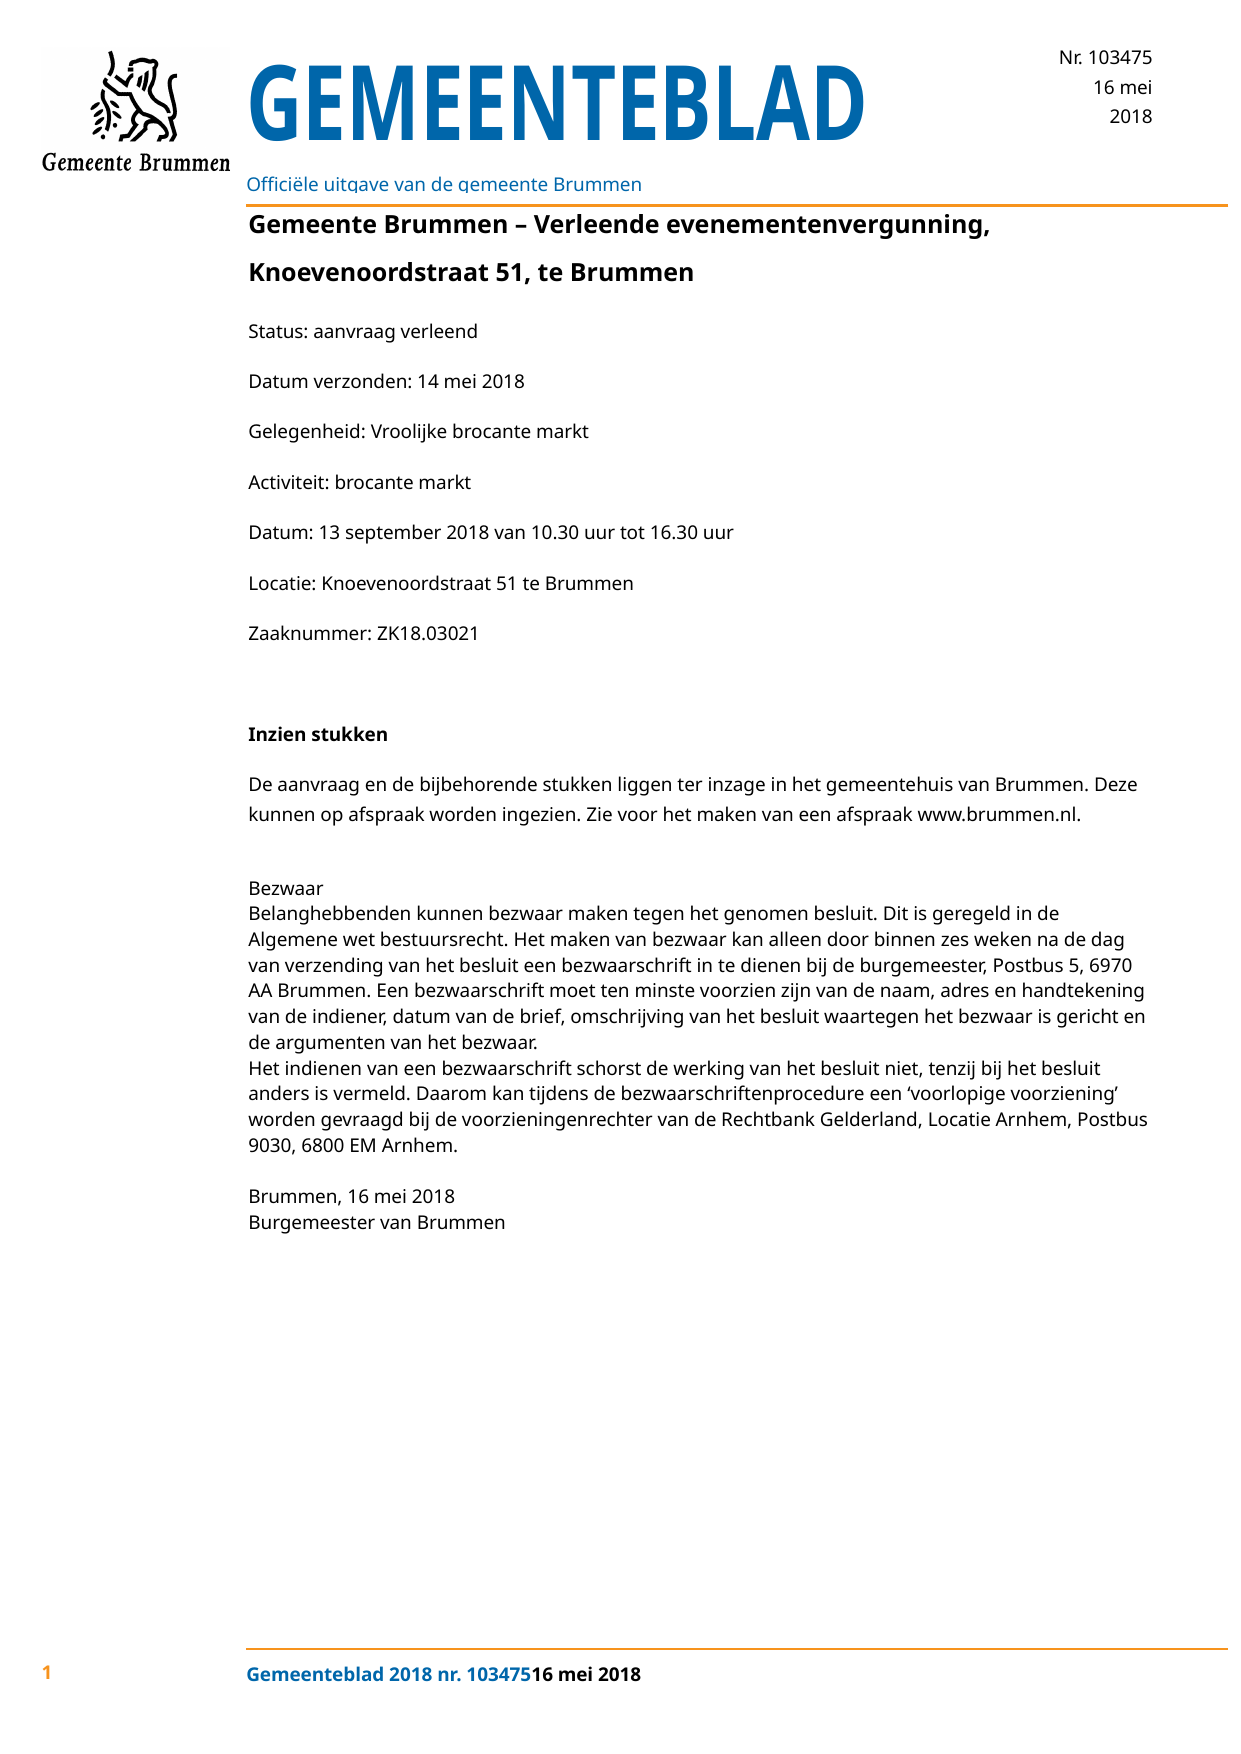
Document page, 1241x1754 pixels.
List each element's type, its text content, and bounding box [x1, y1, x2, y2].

text Het indienen van een bezwaarschrift schorst de werking van het besluit niet, tenzij bij het besluit anders is vermeld. Daarom kan tijdens de bezwaarschriftenprocedure een ‘voorlopige voorziening’ worden gevraagd bij de voorzieningenrechter van de Rechtbank Gelderland, Locatie Arnhem, Postbus 9030, 6800 EM Arnhem. [248, 1055, 1152, 1158]
text Datum: 13 september 2018 van 10.30 uur tot 16.30 uur [248, 519, 1152, 545]
text Locatie: Knoevenoordstraat 51 te Brummen [248, 570, 1152, 596]
text Inzien stukken [248, 721, 1152, 747]
text De aanvraag en de bijbehorende stukken liggen ter inzage in het gemeentehuis van Brummen. Deze kunnen op afspraak worden ingezien. Zie voor het maken van een afspraak www.brummen.nl. [248, 772, 1152, 827]
text Brummen, 16 mei 2018 [248, 1183, 1152, 1209]
text Bezwaar [248, 875, 1152, 901]
text Gemeente Brummen – Verleende evenementenvergunning, Knoevenoordstraat 51, te Brummen [248, 207, 1152, 288]
text Belanghebbenden kunnen bezwaar maken tegen het genomen besluit. Dit is geregeld in de Algemene wet bestuursrecht. Het maken van bezwaar kan alleen door binnen zes weken na de dag van verzending van het besluit een bezwaarschrift in te dienen bij de burgemeester, Postbus 5, 6970 AA Brummen. Een bezwaarschrift moet ten minste voorzien zijn van de naam, adres en handtekening van de indiener, datum van de brief, omschrijving van het besluit waartegen het bezwaar is gericht en de argumenten van het bezwaar. [248, 901, 1152, 1055]
text Activiteit: brocante markt [248, 469, 1152, 495]
text Zaaknummer: ZK18.03021 [248, 620, 1152, 646]
text Datum verzonden: 14 mei 2018 [248, 368, 1152, 394]
picture [41, 47, 231, 172]
text Burgemeester van Brummen [248, 1209, 1152, 1235]
text Gelegenheid: Vroolijke brocante markt [248, 419, 1152, 444]
text Status: aanvraag verleend [248, 318, 1152, 344]
